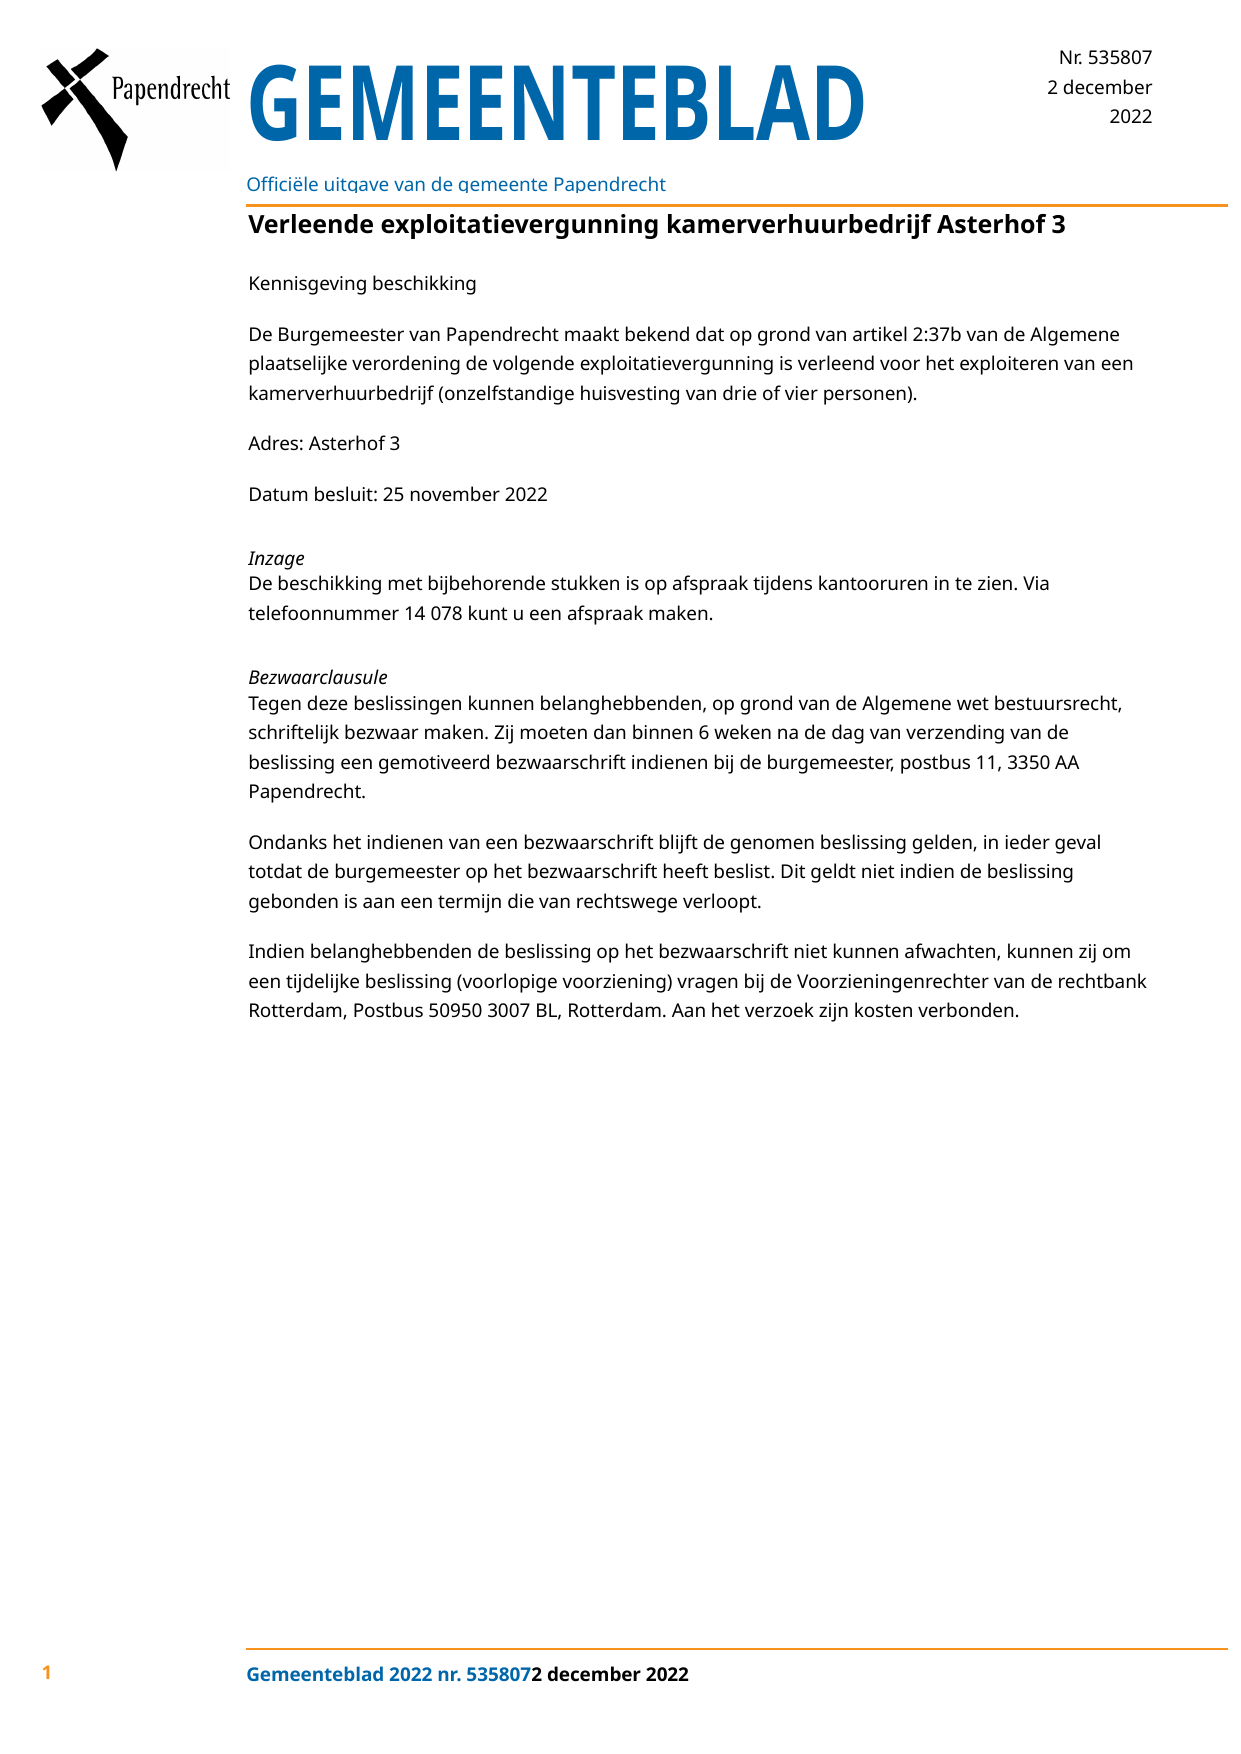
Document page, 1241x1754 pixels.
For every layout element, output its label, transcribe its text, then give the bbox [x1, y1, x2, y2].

text Verleende exploitatievergunning kamerverhuurbedrijf Asterhof 3 [248, 207, 1152, 241]
text De Burgemeester van Papendrecht maakt bekend dat op grond van artikel 2:37b van de Algemene plaatselijke verordening de volgende exploitatievergunning is verleend voor het exploiteren van een kamerverhuurbedrijf (onzelfstandige huisvesting van drie of vier personen). [248, 321, 1152, 406]
text Indien belanghebbenden de beslissing op het bezwaarschrift niet kunnen afwachten, kunnen zij om een tijdelijke beslissing (voorlopige voorziening) vragen bij de Voorzieningenrechter van de rechtbank Rotterdam, Postbus 50950 3007 BL, Rotterdam. Aan het verzoek zijn kosten verbonden. [248, 938, 1152, 1023]
text Ondanks het indienen van een bezwaarschrift blijft de genomen beslissing gelden, in ieder geval totdat de burgemeester op het bezwaarschrift heeft beslist. Dit geldt niet indien de beslissing gebonden is aan een termijn die van rechtswege verloopt. [248, 829, 1152, 914]
text Adres: Asterhof 3 [248, 430, 1152, 456]
text De beschikking met bijbehorende stukken is op afspraak tijdens kantooruren in te zien. Via telefoonnummer 14 078 kunt u een afspraak maken. [248, 570, 1152, 626]
picture [41, 47, 231, 172]
text Inzage [248, 545, 1152, 570]
text Datum besluit: 25 november 2022 [248, 481, 1152, 506]
text Kennisgeving beschikking [248, 270, 1152, 296]
text Bezwaarclausule [248, 664, 1152, 690]
text Tegen deze beslissingen kunnen belanghebbenden, op grond van de Algemene wet bestuursrecht, schriftelijk bezwaar maken. Zij moeten dan binnen 6 weken na de dag van verzending van de beslissing een gemotiveerd bezwaarschrift indienen bij de burgemeester, postbus 11, 3350 AA Papendrecht. [248, 690, 1152, 804]
